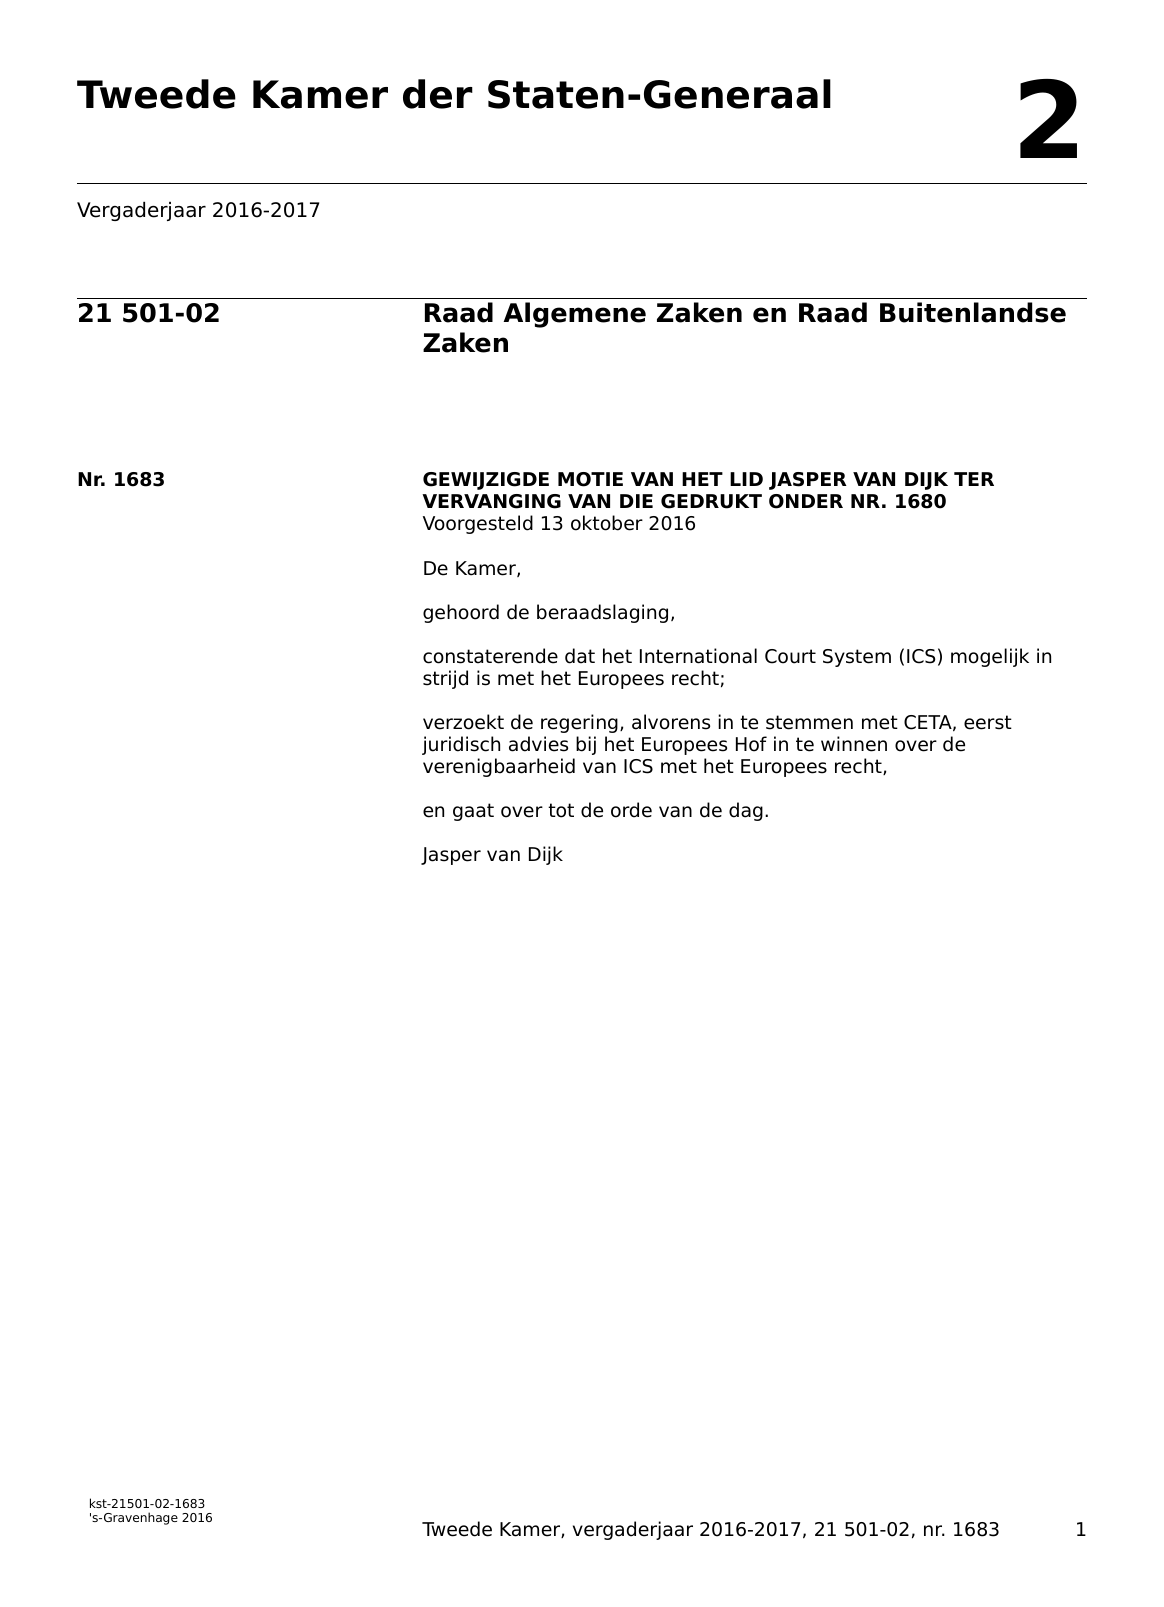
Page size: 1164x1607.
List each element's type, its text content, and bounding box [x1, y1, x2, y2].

text Jasper van Dijk [422, 844, 1087, 866]
subtitle Nr. 1683 GEWIJZIGDE MOTIE VAN HET LID JASPER VAN DIJK TER VERVANGING VAN DIE GEDRUKT ONDER NR. 1680 [77, 469, 1087, 513]
text en gaat over tot de orde van de dag. [422, 800, 1087, 822]
text verzoekt de regering, alvorens in te stemmen met CETA, eerst juridisch advies bij het Europees Hof in te winnen over de verenigbaarheid van ICS met het Europees recht, [422, 712, 1087, 778]
text gehoord de beraadslaging, [422, 602, 1087, 624]
text Voorgesteld 13 oktober 2016 [422, 513, 1087, 535]
text constaterende dat het International Court System (ICS) mogelijk in strijd is met het Europees recht; [422, 646, 1087, 690]
subtitle 21 501-02 Raad Algemene Zaken en Raad Buitenlandse Zaken [77, 299, 1087, 358]
table_header Tweede Kamer der Staten-Generaal [77, 59, 886, 183]
text kst-21501-02-1683 [88, 1497, 323, 1511]
text De Kamer, [422, 557, 1087, 579]
table_header 2 [886, 59, 1087, 183]
table_cell Vergaderjaar 2016-2017 [77, 184, 1087, 298]
text 's-Gravenhage 2016 [88, 1511, 323, 1525]
